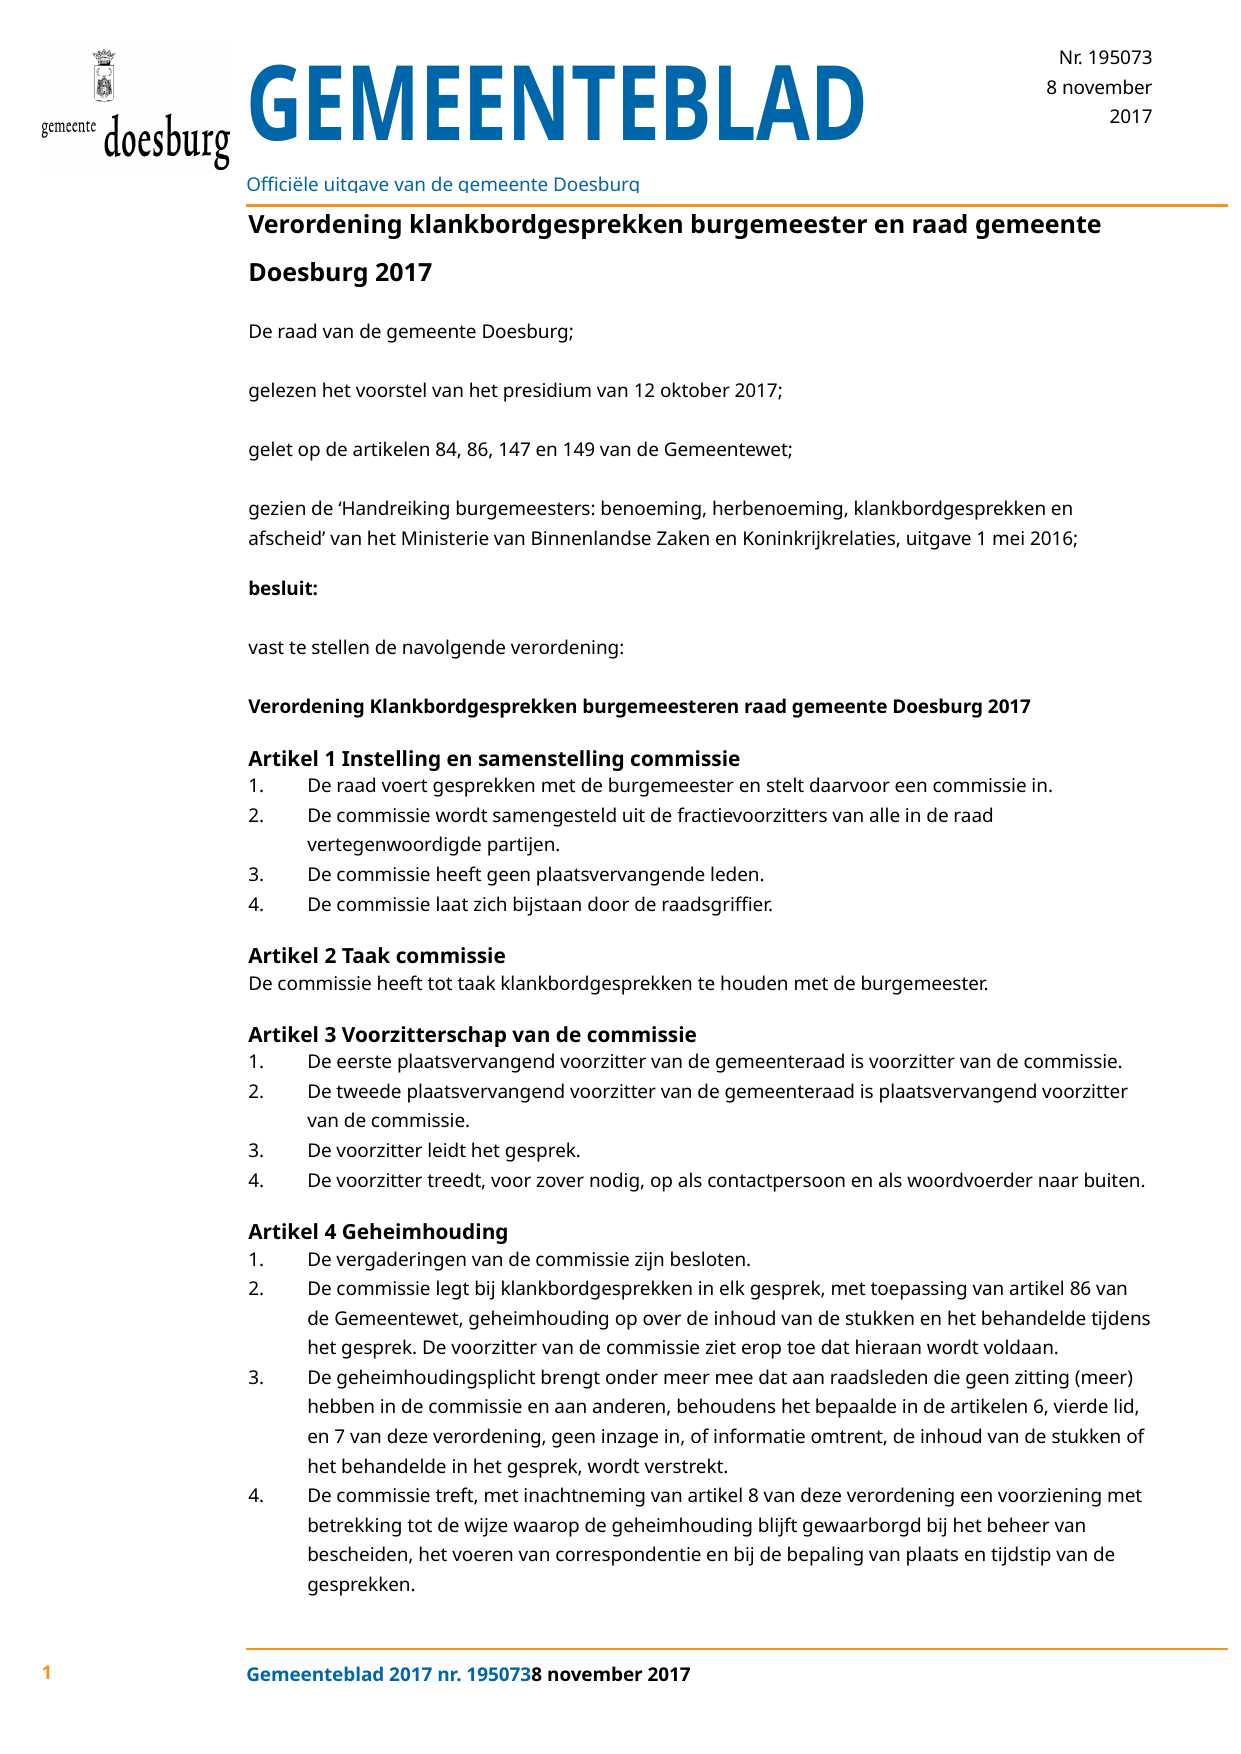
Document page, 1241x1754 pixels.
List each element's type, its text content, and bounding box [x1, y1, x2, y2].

text Verordening Klankbordgesprekken burgemeesteren raad gemeente Doesburg 2017 [248, 694, 1152, 719]
list De eerste plaatsvervangend voorzitter van de gemeenteraad is voorzitter van de commissie. [248, 1048, 1152, 1074]
text vast te stellen de navolgende verordening: [248, 634, 1152, 660]
text De commissie heeft tot taak klankbordgesprekken te houden met de burgemeester. [248, 970, 1152, 995]
list De voorzitter leidt het gesprek. [248, 1137, 1152, 1163]
list De geheimhoudingsplicht brengt onder meer mee dat aan raadsleden die geen zitting (meer) hebben in de commissie en aan anderen, behoudens het bepaalde in de artikelen 6, vierde lid, en 7 van deze verordening, geen inzage in, of informatie omtrent, de inhoud van de stukken of het behandelde in het gesprek, wordt verstrekt. [248, 1364, 1152, 1478]
text Artikel 1 Instelling en samenstelling commissie [248, 744, 1152, 772]
text gelet op de artikelen 84, 86, 147 en 149 van de Gemeentewet; [248, 436, 1152, 462]
list De commissie heeft geen plaatsvervangende leden. [248, 861, 1152, 887]
text besluit: [248, 575, 1152, 601]
list De raad voert gesprekken met de burgemeester en stelt daarvoor een commissie in. [248, 772, 1152, 798]
text Artikel 3 Voorzitterschap van de commissie [248, 1020, 1152, 1048]
list De commissie laat zich bijstaan door de raadsgriffier. [248, 891, 1152, 917]
list De tweede plaatsvervangend voorzitter van de gemeenteraad is plaatsvervangend voorzitter van de commissie. [248, 1078, 1152, 1133]
list De vergaderingen van de commissie zijn besloten. [248, 1246, 1152, 1271]
text Artikel 4 Geheimhouding [248, 1217, 1152, 1246]
text gezien de ‘Handreiking burgemeesters: benoeming, herbenoeming, klankbordgesprekken en afscheid’ van het Ministerie van Binnenlandse Zaken en Koninkrijkrelaties, uitgave 1 mei 2016; [248, 495, 1152, 551]
text De raad van de gemeente Doesburg; [248, 318, 1152, 344]
text Artikel 2 Taak commissie [248, 941, 1152, 970]
list De commissie treft, met inachtneming van artikel 8 van deze verordening een voorziening met betrekking tot de wijze waarop de geheimhouding blijft gewaarborgd bij het beheer van bescheiden, het voeren van correspondentie en bij de bepaling van plaats en tijdstip van de gesprekken. [248, 1482, 1152, 1597]
list De commissie wordt samengesteld uit de fractievoorzitters van alle in de raad vertegenwoordigde partijen. [248, 802, 1152, 857]
list De commissie legt bij klankbordgesprekken in elk gesprek, met toepassing van artikel 86 van de Gemeentewet, geheimhouding op over de inhoud van de stukken en het behandelde tijdens het gesprek. De voorzitter van de commissie ziet erop toe dat hieraan wordt voldaan. [248, 1275, 1152, 1360]
text gelezen het voorstel van het presidium van 12 oktober 2017; [248, 377, 1152, 403]
text Verordening klankbordgesprekken burgemeester en raad gemeente Doesburg 2017 [248, 207, 1152, 288]
list De voorzitter treedt, voor zover nodig, op als contactpersoon en als woordvoerder naar buiten. [248, 1167, 1152, 1193]
picture [41, 47, 231, 172]
